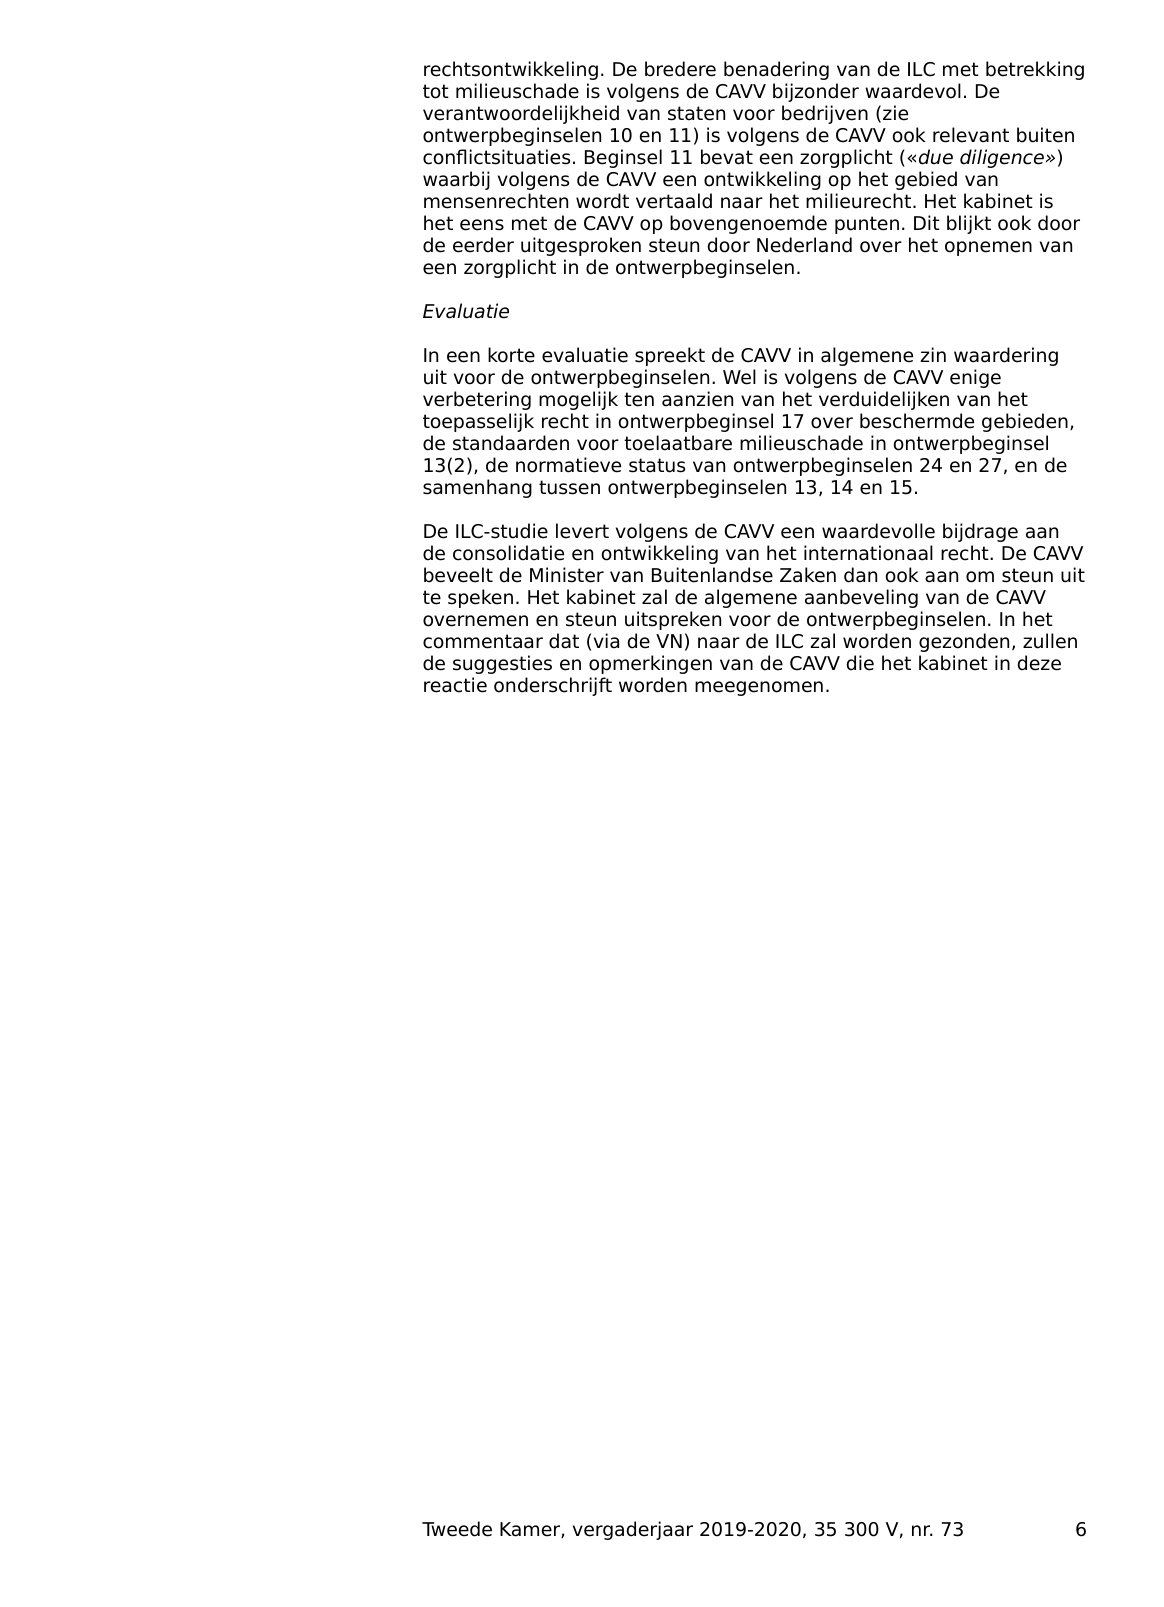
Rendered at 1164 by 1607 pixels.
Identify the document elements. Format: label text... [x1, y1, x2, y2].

subtitle Evaluatie [422, 301, 1087, 323]
text De ILC-studie levert volgens de CAVV een waardevolle bijdrage aan de consolidatie en ontwikkeling van het internationaal recht. De CAVV beveelt de Minister van Buitenlandse Zaken dan ook aan om steun uit te speken. Het kabinet zal de algemene aanbeveling van de CAVV overnemen en steun uitspreken voor de ontwerpbeginselen. In het commentaar dat (via de VN) naar de ILC zal worden gezonden, zullen de suggesties en opmerkingen van de CAVV die het kabinet in deze reactie onderschrijft worden meegenomen. [422, 521, 1087, 697]
text In een korte evaluatie spreekt de CAVV in algemene zin waardering uit voor de ontwerpbeginselen. Wel is volgens de CAVV enige verbetering mogelijk ten aanzien van het verduidelijken van het toepasselijk recht in ontwerpbeginsel 17 over beschermde gebieden, de standaarden voor toelaatbare milieuschade in ontwerpbeginsel 13(2), de normatieve status van ontwerpbeginselen 24 en 27, en de samenhang tussen ontwerpbeginselen 13, 14 en 15. [422, 345, 1087, 499]
text rechtsontwikkeling. De bredere benadering van de ILC met betrekking tot milieuschade is volgens de CAVV bijzonder waardevol. De verantwoordelijkheid van staten voor bedrijven (zie ontwerpbeginselen 10 en 11) is volgens de CAVV ook relevant buiten conflictsituaties. Beginsel 11 bevat een zorgplicht («due diligence») waarbij volgens de CAVV een ontwikkeling op het gebied van mensenrechten wordt vertaald naar het milieurecht. Het kabinet is het eens met de CAVV op bovengenoemde punten. Dit blijkt ook door de eerder uitgesproken steun door Nederland over het opnemen van een zorgplicht in de ontwerpbeginselen. [422, 59, 1087, 279]
